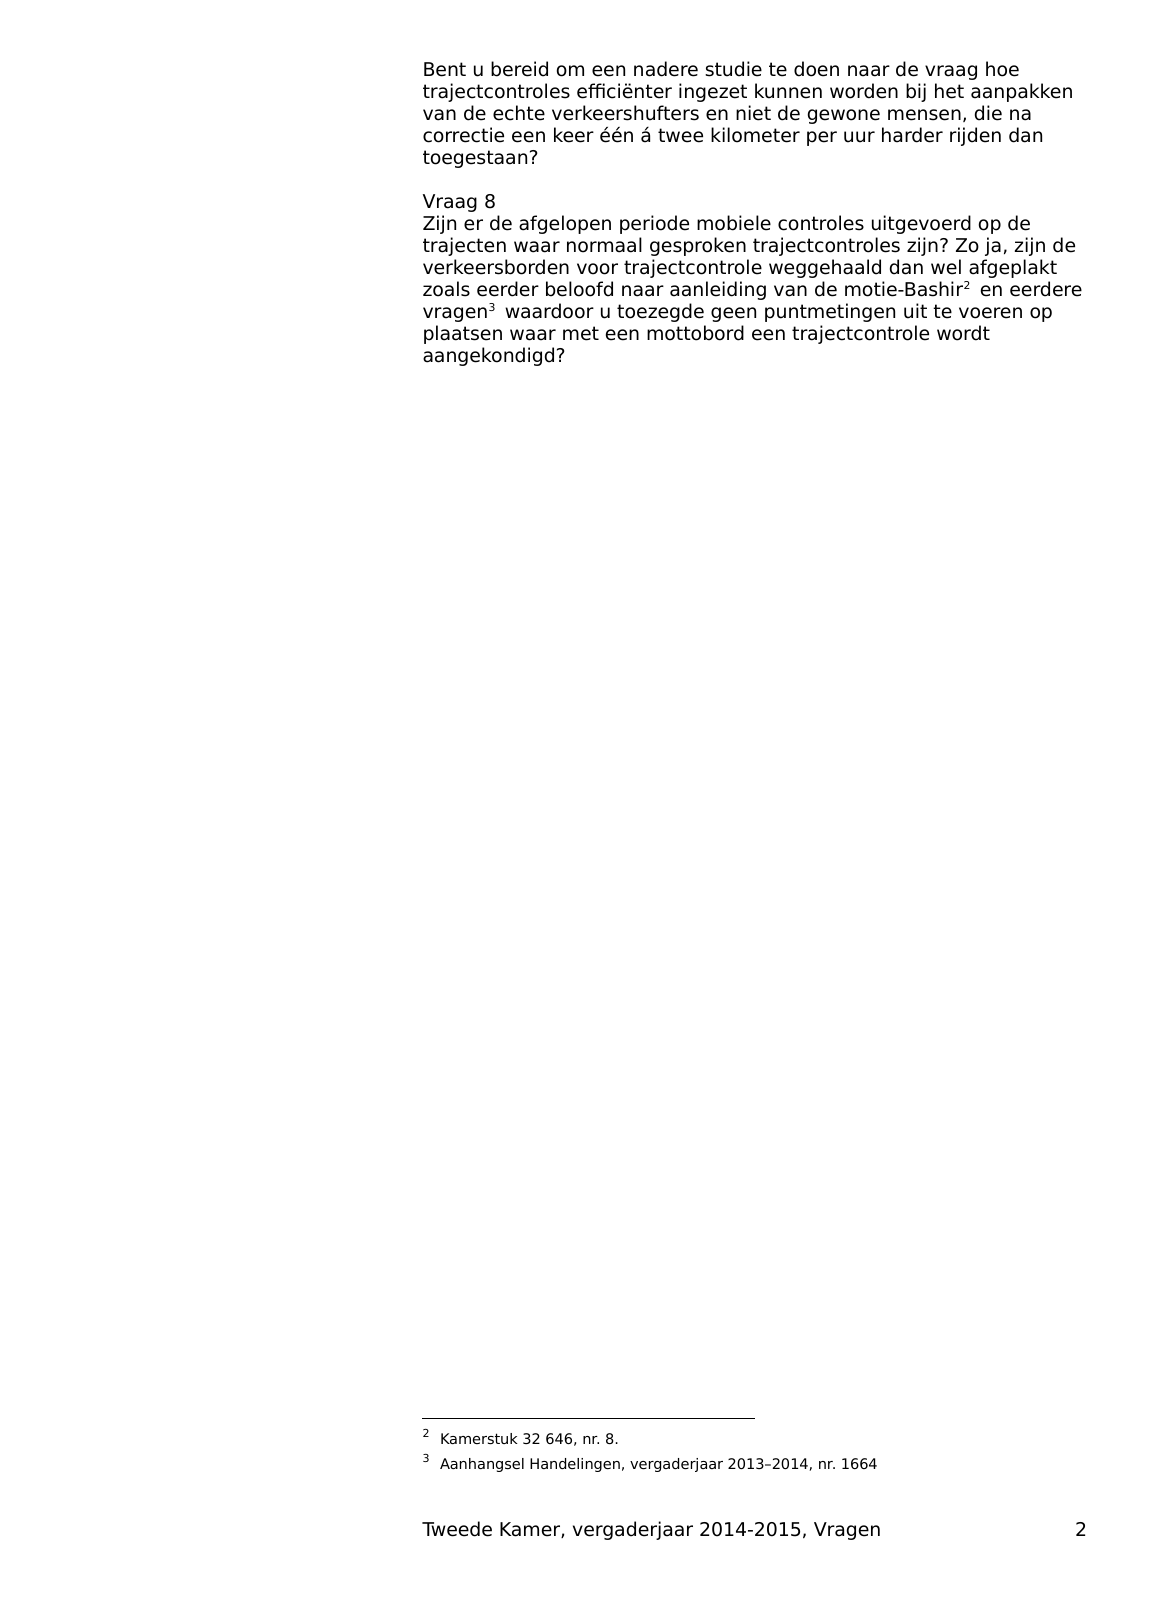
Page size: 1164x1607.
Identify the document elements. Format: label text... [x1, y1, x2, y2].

text Aanhangsel Handelingen, vergaderjaar 2013–2014, nr. 1664 [422, 1452, 1087, 1474]
text Zijn er de afgelopen periode mobiele controles uitgevoerd op de trajecten waar normaal gesproken trajectcontroles zijn? Zo ja, zijn de verkeersborden voor trajectcontrole weggehaald dan wel afgeplakt zoals eerder beloofd naar aanleiding van de motie-Bashir en eerdere vragen waardoor u toezegde geen puntmetingen uit te voeren op plaatsen waar met een mottobord een trajectcontrole wordt aangekondigd? [422, 213, 1087, 367]
text Vraag 8 [422, 191, 1087, 213]
text Bent u bereid om een nadere studie te doen naar de vraag hoe trajectcontroles efficiënter ingezet kunnen worden bij het aanpakken van de echte verkeershufters en niet de gewone mensen, die na correctie een keer één á twee kilometer per uur harder rijden dan toegestaan? [422, 59, 1087, 169]
text Kamerstuk 32 646, nr. 8. [422, 1427, 1087, 1449]
